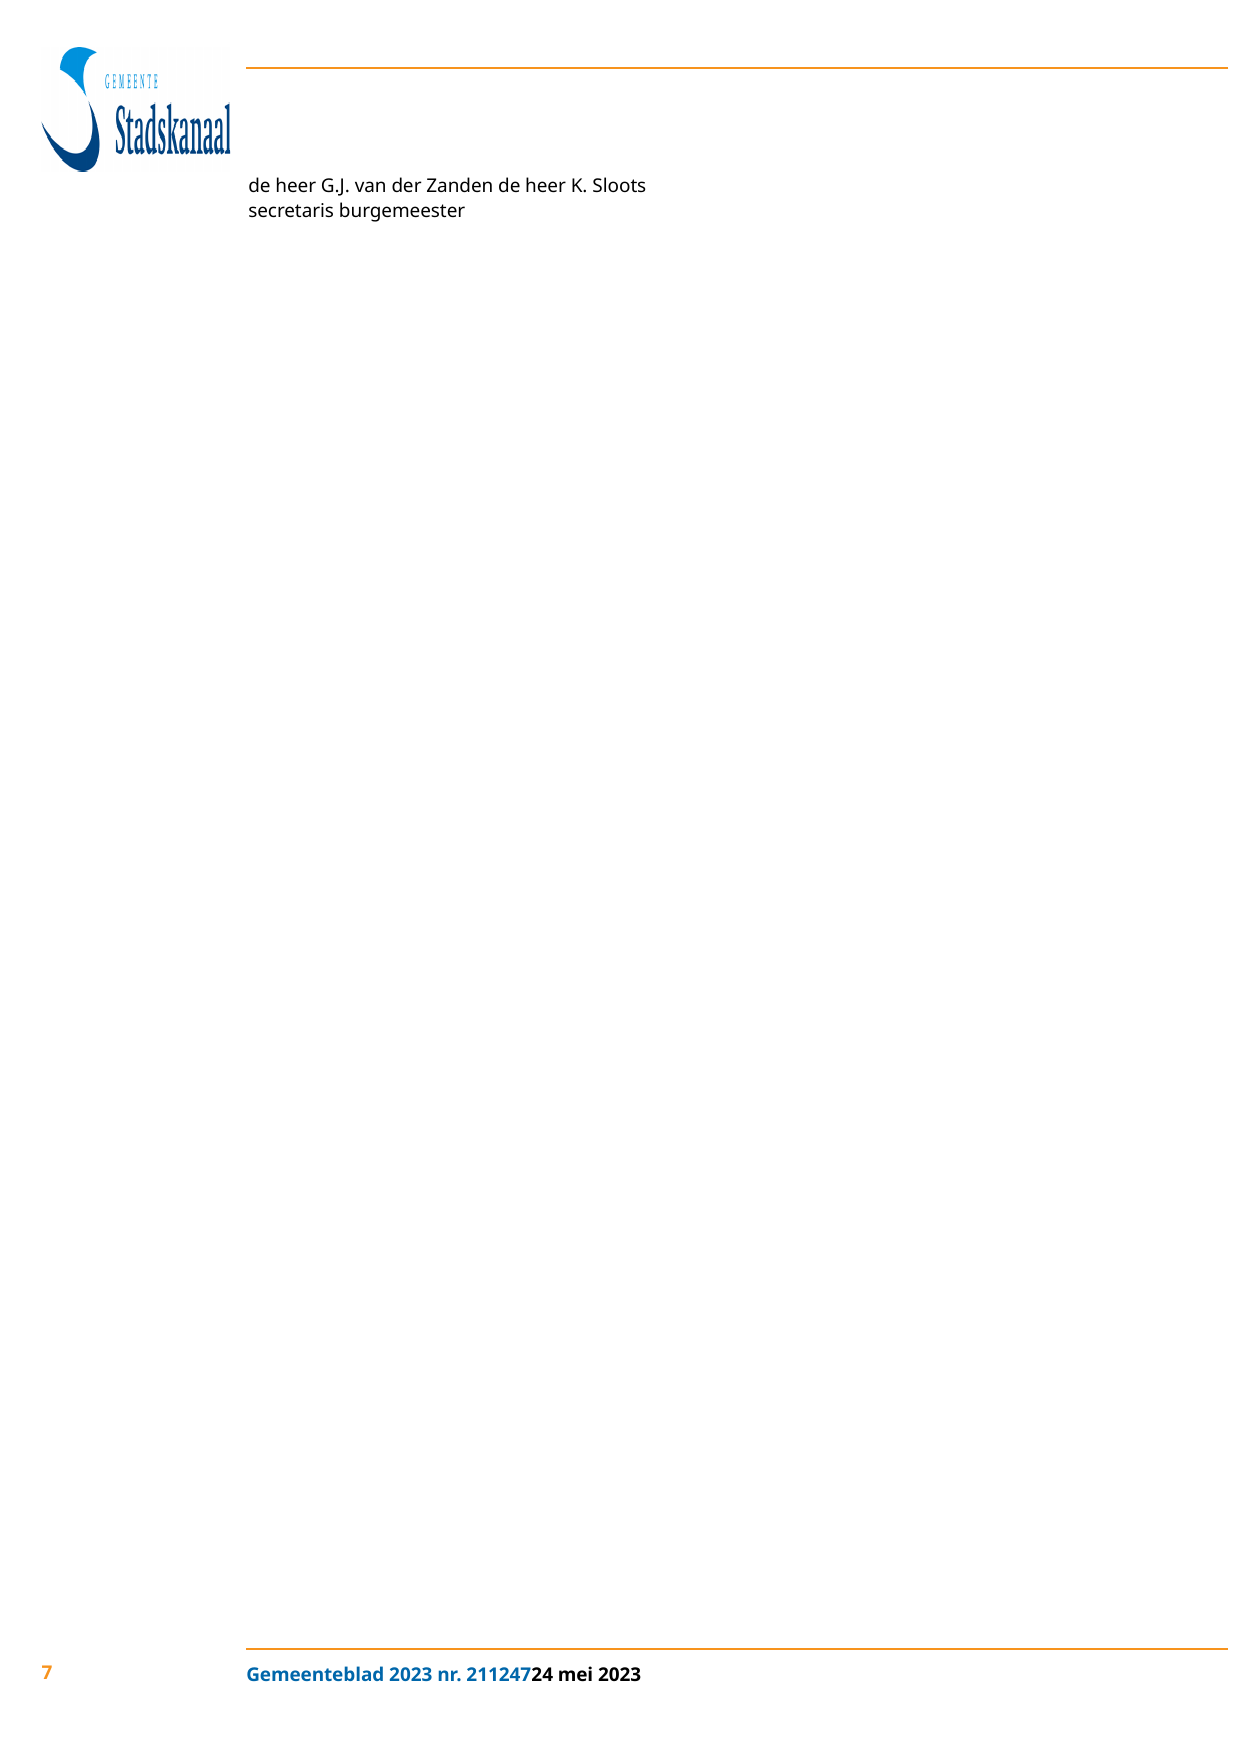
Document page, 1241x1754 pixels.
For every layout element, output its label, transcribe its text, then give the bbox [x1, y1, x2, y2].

text secretaris burgemeester [248, 198, 1152, 223]
text de heer G.J. van der Zanden de heer K. Sloots [248, 172, 1152, 198]
picture [41, 47, 231, 172]
